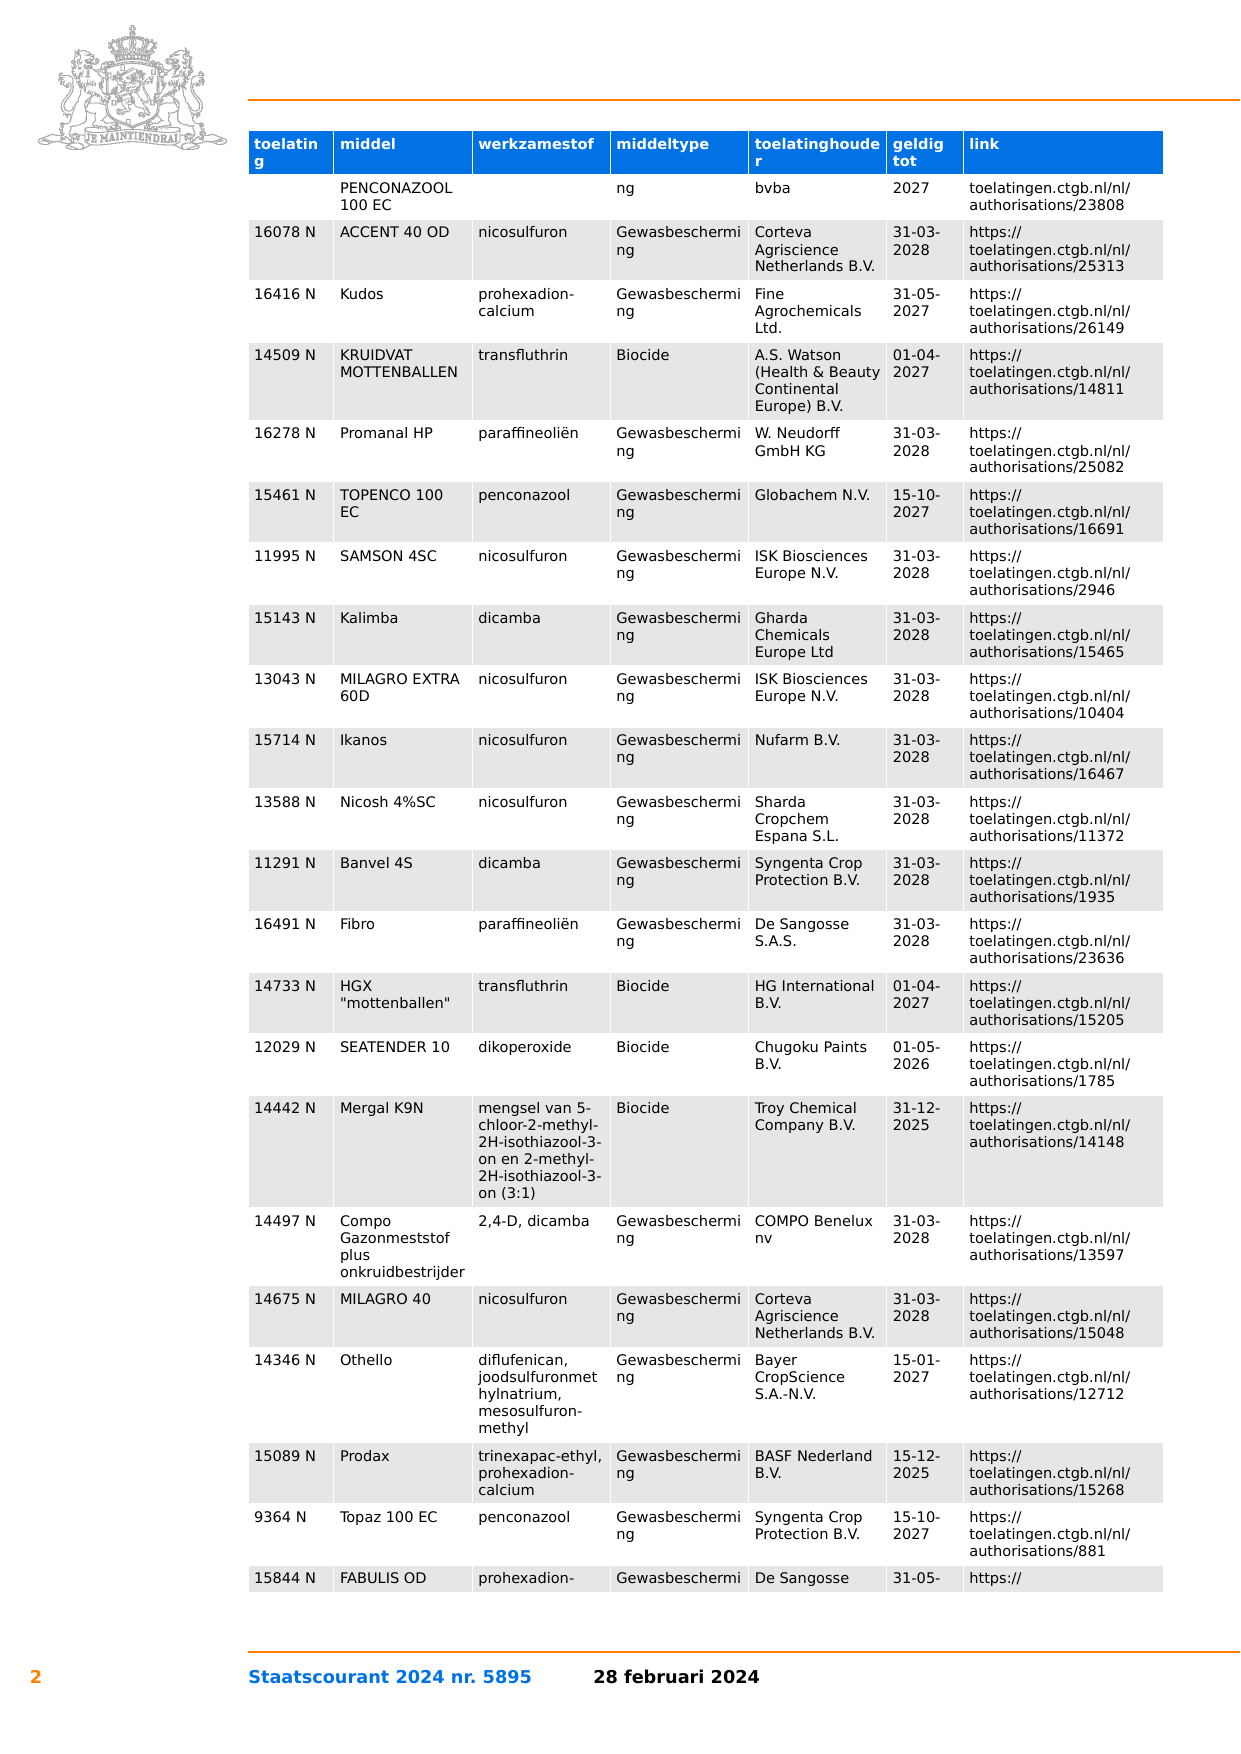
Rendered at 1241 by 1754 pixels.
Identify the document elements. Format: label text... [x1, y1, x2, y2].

table_cell https://toelatingen.ctgb.nl/nl/authorisations/10404 [964, 666, 1163, 726]
table_cell https://toelatingen.ctgb.nl/nl/authorisations/14148 [964, 1096, 1163, 1207]
table_cell 31-03-2028 [887, 544, 963, 604]
table_cell 31-05- [887, 1566, 963, 1592]
table_cell 31-12-2025 [887, 1096, 963, 1207]
table_header link [964, 131, 1163, 174]
table_cell https://toelatingen.ctgb.nl/nl/authorisations/15048 [964, 1286, 1163, 1347]
table_cell nicosulfuron [473, 666, 610, 726]
table_cell mengsel van 5-chloor-2-methyl-2H-isothiazool-3-on en 2-methyl-2H-isothiazool-3-on (3:1) [473, 1096, 610, 1207]
table_cell Gewasbescherming [611, 1443, 748, 1503]
table_cell 14346 N [249, 1348, 333, 1442]
table_cell dikoperoxide [473, 1034, 610, 1094]
table_cell 31-05-2027 [887, 281, 963, 341]
table_cell 31-03-2028 [887, 421, 963, 481]
table_cell Biocide [611, 1096, 748, 1207]
table_cell 2027 [887, 175, 963, 219]
table_cell Gewasbescherming [611, 220, 748, 280]
table_cell Gewasbescherming [611, 789, 748, 849]
table_cell Gewasbescherming [611, 1504, 748, 1564]
table_cell 11995 N [249, 544, 333, 604]
table_cell Gharda Chemicals Europe Ltd [749, 605, 886, 665]
table_cell Gewasbescherming [611, 605, 748, 665]
table_cell Gewasbescherming [611, 912, 748, 972]
table_cell 12029 N [249, 1034, 333, 1094]
table_cell Gewasbescherming [611, 1348, 748, 1442]
table_cell diflufenican, joodsulfuronmethylnatrium, mesosulfuron-methyl [473, 1348, 610, 1442]
table_cell Prodax [334, 1443, 472, 1503]
table_cell 16416 N [249, 281, 333, 341]
table_cell COMPO Benelux nv [749, 1208, 886, 1285]
table_cell Corteva Agriscience Netherlands B.V. [749, 1286, 886, 1347]
table_cell 15-10-2027 [887, 1504, 963, 1564]
table_cell Banvel 4S [334, 850, 472, 911]
table_cell https://toelatingen.ctgb.nl/nl/authorisations/15205 [964, 973, 1163, 1033]
table_cell 11291 N [249, 850, 333, 911]
table_cell Compo Gazonmeststof plus onkruidbestrijder [334, 1208, 472, 1285]
table_cell Chugoku Paints B.V. [749, 1034, 886, 1094]
table_cell trinexapac-ethyl, prohexadion-calcium [473, 1443, 610, 1503]
table_cell [249, 175, 333, 219]
table_cell https://toelatingen.ctgb.nl/nl/authorisations/15465 [964, 605, 1163, 665]
table_cell 14733 N [249, 973, 333, 1033]
table_cell 16078 N [249, 220, 333, 280]
table_cell MILAGRO EXTRA 60D [334, 666, 472, 726]
table_cell Biocide [611, 1034, 748, 1094]
table_cell Gewasbescherming [611, 421, 748, 481]
table_cell Corteva Agriscience Netherlands B.V. [749, 220, 886, 280]
table_cell 14497 N [249, 1208, 333, 1285]
table_cell Gewasbescherming [611, 544, 748, 604]
table_cell Gewasbeschermi [611, 1566, 748, 1592]
table_cell Syngenta Crop Protection B.V. [749, 850, 886, 911]
table_cell https://toelatingen.ctgb.nl/nl/authorisations/881 [964, 1504, 1163, 1564]
table_header toelating [249, 131, 333, 174]
table_cell Troy Chemical Company B.V. [749, 1096, 886, 1207]
table_cell A.S. Watson (Health & Beauty Continental Europe) B.V. [749, 343, 886, 420]
table_cell Fibro [334, 912, 472, 972]
table_cell Sharda Cropchem Espana S.L. [749, 789, 886, 849]
table_cell dicamba [473, 605, 610, 665]
table_cell ng [611, 175, 748, 219]
table_cell 16278 N [249, 421, 333, 481]
table_cell Syngenta Crop Protection B.V. [749, 1504, 886, 1564]
table_cell Gewasbescherming [611, 728, 748, 788]
table_cell 31-03-2028 [887, 220, 963, 280]
table_cell 13588 N [249, 789, 333, 849]
table_cell 01-05-2026 [887, 1034, 963, 1094]
table_header middeltype [611, 131, 748, 174]
table_cell 31-03-2028 [887, 1286, 963, 1347]
table_cell 01-04-2027 [887, 343, 963, 420]
table_cell 15-10-2027 [887, 482, 963, 542]
table_cell Gewasbescherming [611, 1286, 748, 1347]
table_cell https://toelatingen.ctgb.nl/nl/authorisations/16467 [964, 728, 1163, 788]
table_cell penconazool [473, 1504, 610, 1564]
table_cell 31-03-2028 [887, 605, 963, 665]
table_cell 16491 N [249, 912, 333, 972]
table_cell https://toelatingen.ctgb.nl/nl/authorisations/12712 [964, 1348, 1163, 1442]
table_cell nicosulfuron [473, 544, 610, 604]
table_cell transfluthrin [473, 973, 610, 1033]
table_cell ISK Biosciences Europe N.V. [749, 544, 886, 604]
table_cell https://toelatingen.ctgb.nl/nl/authorisations/14811 [964, 343, 1163, 420]
table_cell 15461 N [249, 482, 333, 542]
table_cell Promanal HP [334, 421, 472, 481]
table_cell https://toelatingen.ctgb.nl/nl/authorisations/1785 [964, 1034, 1163, 1094]
table_cell Biocide [611, 343, 748, 420]
table_cell prohexadion- [473, 1566, 610, 1592]
table_header geldig tot [887, 131, 963, 174]
table_cell nicosulfuron [473, 220, 610, 280]
table_cell 15143 N [249, 605, 333, 665]
table_cell 9364 N [249, 1504, 333, 1564]
table_cell 14675 N [249, 1286, 333, 1347]
table_cell 31-03-2028 [887, 850, 963, 911]
table_cell https://toelatingen.ctgb.nl/nl/authorisations/23636 [964, 912, 1163, 972]
table_cell 14442 N [249, 1096, 333, 1207]
table_cell 15714 N [249, 728, 333, 788]
table_cell 2,4-D, dicamba [473, 1208, 610, 1285]
table_cell De Sangosse [749, 1566, 886, 1592]
table_cell paraffineoliën [473, 421, 610, 481]
table_cell PENCONAZOOL 100 EC [334, 175, 472, 219]
table_cell 01-04-2027 [887, 973, 963, 1033]
table_cell https://toelatingen.ctgb.nl/nl/authorisations/25082 [964, 421, 1163, 481]
table_cell TOPENCO 100 EC [334, 482, 472, 542]
table_cell 31-03-2028 [887, 789, 963, 849]
table_cell nicosulfuron [473, 1286, 610, 1347]
table_cell Topaz 100 EC [334, 1504, 472, 1564]
table_cell Gewasbescherming [611, 482, 748, 542]
table_cell bvba [749, 175, 886, 219]
table_header werkzamestof [473, 131, 610, 174]
table_header middel [334, 131, 472, 174]
table_cell prohexadion-calcium [473, 281, 610, 341]
table_cell BASF Nederland B.V. [749, 1443, 886, 1503]
table_cell dicamba [473, 850, 610, 911]
table_cell Gewasbescherming [611, 281, 748, 341]
table_cell 31-03-2028 [887, 666, 963, 726]
table_cell nicosulfuron [473, 789, 610, 849]
table_cell https://toelatingen.ctgb.nl/nl/authorisations/13597 [964, 1208, 1163, 1285]
table_cell Fine Agrochemicals Ltd. [749, 281, 886, 341]
table_cell https://toelatingen.ctgb.nl/nl/authorisations/16691 [964, 482, 1163, 542]
table_cell Nufarm B.V. [749, 728, 886, 788]
table_cell 15-01-2027 [887, 1348, 963, 1442]
table_cell SEATENDER 10 [334, 1034, 472, 1094]
table_cell penconazool [473, 482, 610, 542]
table_cell https://toelatingen.ctgb.nl/nl/authorisations/26149 [964, 281, 1163, 341]
table_cell ISK Biosciences Europe N.V. [749, 666, 886, 726]
table_cell 13043 N [249, 666, 333, 726]
table_cell https://toelatingen.ctgb.nl/nl/authorisations/15268 [964, 1443, 1163, 1503]
table_cell 31-03-2028 [887, 912, 963, 972]
table_cell W. Neudorff GmbH KG [749, 421, 886, 481]
table_cell Gewasbescherming [611, 666, 748, 726]
table_cell 15089 N [249, 1443, 333, 1503]
table_cell KRUIDVAT MOTTENBALLEN [334, 343, 472, 420]
table_cell 15-12-2025 [887, 1443, 963, 1503]
table_cell ACCENT 40 OD [334, 220, 472, 280]
table_cell SAMSON 4SC [334, 544, 472, 604]
table_cell De Sangosse S.A.S. [749, 912, 886, 972]
table_cell Gewasbescherming [611, 1208, 748, 1285]
table_cell https:// [964, 1566, 1163, 1592]
table_header toelatinghouder [749, 131, 886, 174]
table_cell Nicosh 4%SC [334, 789, 472, 849]
table_cell nicosulfuron [473, 728, 610, 788]
table_cell HG International B.V. [749, 973, 886, 1033]
table_cell 31-03-2028 [887, 728, 963, 788]
table_cell Othello [334, 1348, 472, 1442]
table_cell Bayer CropScience S.A.-N.V. [749, 1348, 886, 1442]
table_cell FABULIS OD [334, 1566, 472, 1592]
table_cell Globachem N.V. [749, 482, 886, 542]
table_cell 14509 N [249, 343, 333, 420]
table_cell https://toelatingen.ctgb.nl/nl/authorisations/1935 [964, 850, 1163, 911]
table_cell paraffineoliën [473, 912, 610, 972]
table_cell transfluthrin [473, 343, 610, 420]
table_cell HGX "mottenballen" [334, 973, 472, 1033]
table_cell https://toelatingen.ctgb.nl/nl/authorisations/2946 [964, 544, 1163, 604]
table_cell Ikanos [334, 728, 472, 788]
table_cell https://toelatingen.ctgb.nl/nl/authorisations/11372 [964, 789, 1163, 849]
table_cell Biocide [611, 973, 748, 1033]
table_cell Kudos [334, 281, 472, 341]
picture [38, 25, 227, 150]
table_cell Kalimba [334, 605, 472, 665]
table_cell Gewasbescherming [611, 850, 748, 911]
table_cell 15844 N [249, 1566, 333, 1592]
table_cell toelatingen.ctgb.nl/nl/authorisations/23808 [964, 175, 1163, 219]
table_cell [473, 175, 610, 219]
table_cell https://toelatingen.ctgb.nl/nl/authorisations/25313 [964, 220, 1163, 280]
table_cell MILAGRO 40 [334, 1286, 472, 1347]
table_cell Mergal K9N [334, 1096, 472, 1207]
table_cell 31-03-2028 [887, 1208, 963, 1285]
